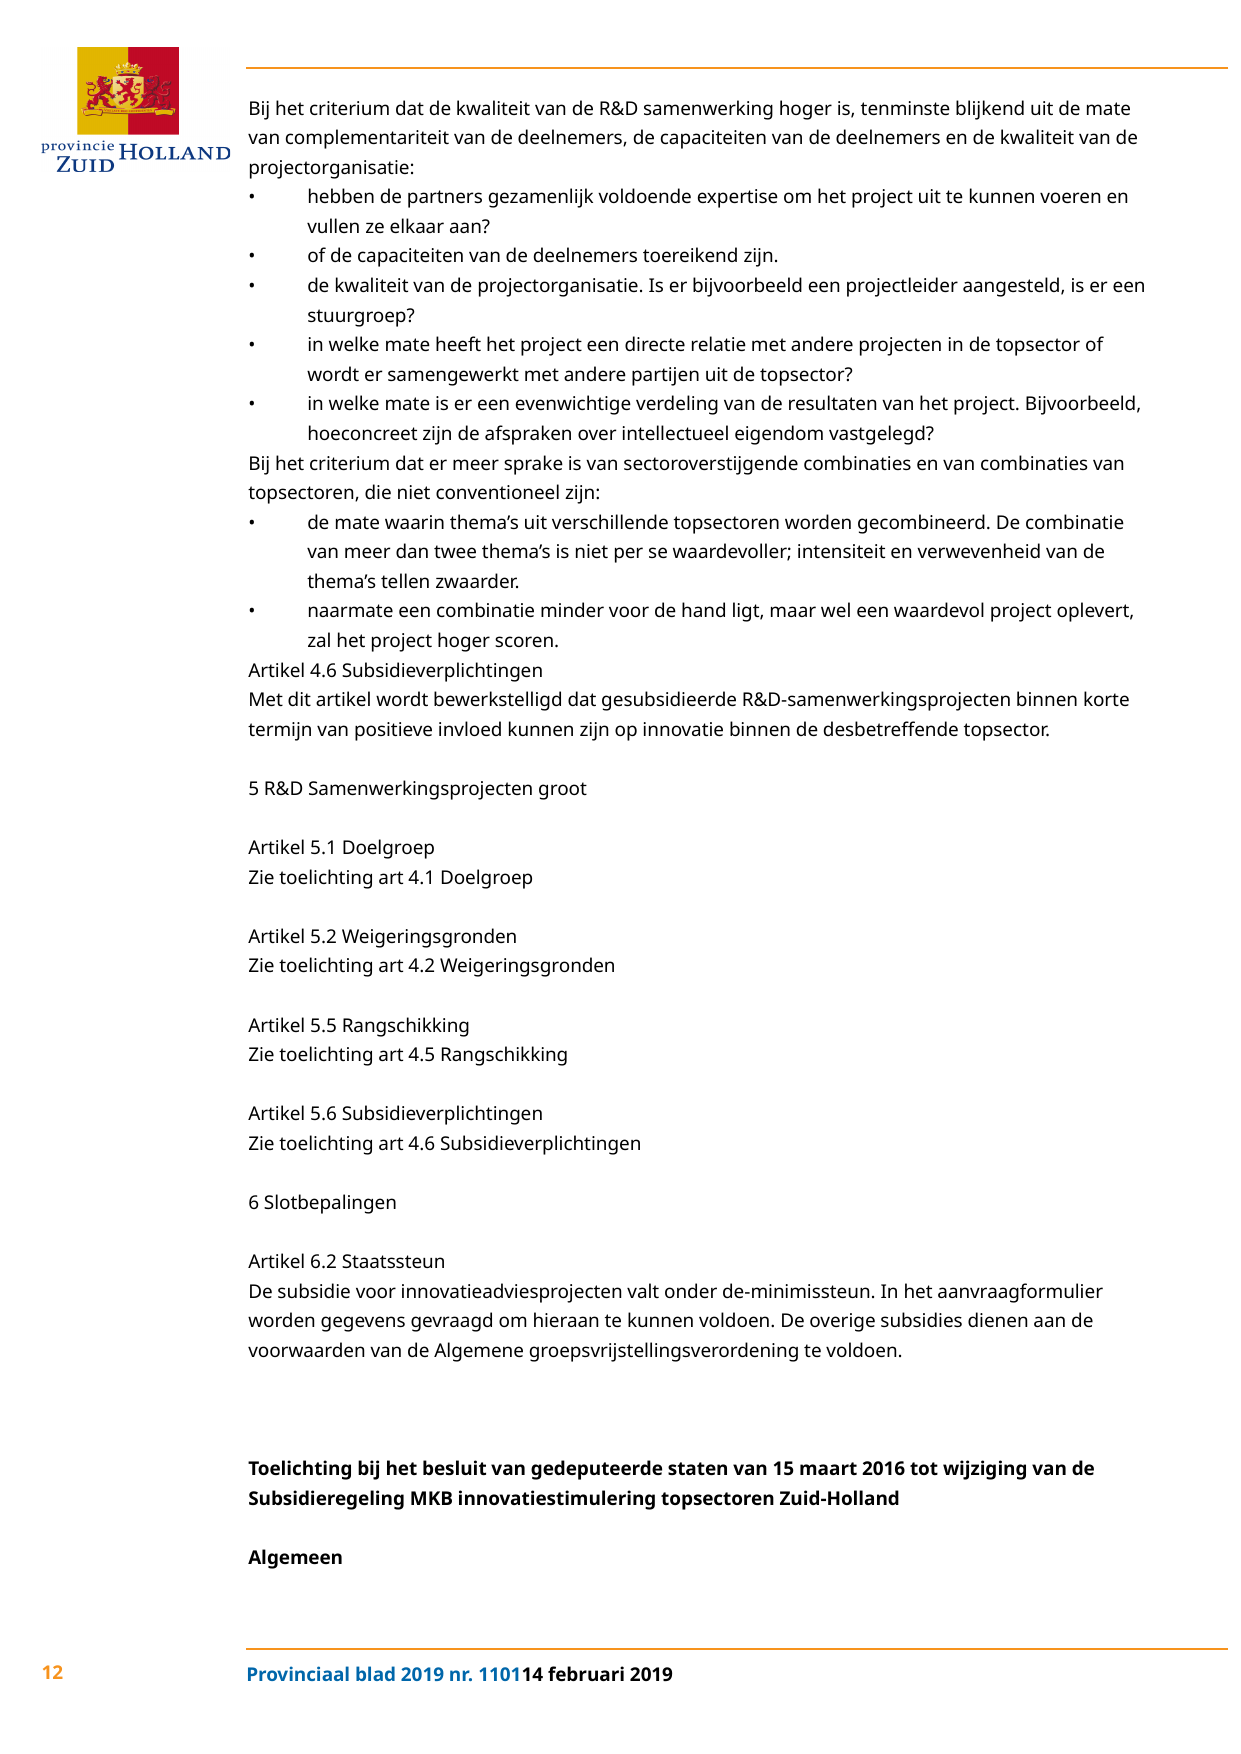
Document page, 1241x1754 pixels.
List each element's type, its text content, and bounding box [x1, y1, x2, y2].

text Zie toelichting art 4.1 Doelgroep [248, 864, 1152, 890]
list in welke mate heeft het project een directe relatie met andere projecten in de topsector of wordt er samengewerkt met andere partijen uit de topsector? [248, 331, 1152, 387]
text Zie toelichting art 4.5 Rangschikking [248, 1041, 1152, 1067]
text Met dit artikel wordt bewerkstelligd dat gesubsidieerde R&D-samenwerkingsprojecten binnen korte termijn van positieve invloed kunnen zijn op innovatie binnen de desbetreffende topsector. [248, 686, 1152, 742]
list hebben de partners gezamenlijk voldoende expertise om het project uit te kunnen voeren en vullen ze elkaar aan? [248, 183, 1152, 239]
list naarmate een combinatie minder voor de hand ligt, maar wel een waardevol project oplevert, zal het project hoger scoren. [248, 598, 1152, 653]
text Artikel 6.2 Staatssteun [248, 1248, 1152, 1274]
text 6 Slotbepalingen [248, 1189, 1152, 1215]
text Artikel 4.6 Subsidieverplichtingen [248, 657, 1152, 683]
text Zie toelichting art 4.6 Subsidieverplichtingen [248, 1130, 1152, 1156]
picture [41, 47, 231, 172]
text Artikel 5.5 Rangschikking [248, 1012, 1152, 1038]
text Bij het criterium dat er meer sprake is van sectoroverstijgende combinaties en van combinaties van topsectoren, die niet conventioneel zijn: [248, 450, 1152, 505]
list de mate waarin thema’s uit verschillende topsectoren worden gecombineerd. De combinatie van meer dan twee thema’s is niet per se waardevoller; intensiteit en verwevenheid van de thema’s tellen zwaarder. [248, 509, 1152, 594]
text Artikel 5.2 Weigeringsgronden [248, 923, 1152, 949]
list de kwaliteit van de projectorganisatie. Is er bijvoorbeeld een projectleider aangesteld, is er een stuurgroep? [248, 272, 1152, 328]
text De subsidie voor innovatieadviesprojecten valt onder de-minimissteun. In het aanvraagformulier worden gegevens gevraagd om hieraan te kunnen voldoen. De overige subsidies dienen aan de voorwaarden van de Algemene groepsvrijstellingsverordening te voldoen. [248, 1278, 1152, 1363]
text Algemeen [248, 1544, 1152, 1570]
text Zie toelichting art 4.2 Weigeringsgronden [248, 953, 1152, 978]
text Artikel 5.1 Doelgroep [248, 834, 1152, 860]
text Artikel 5.6 Subsidieverplichtingen [248, 1101, 1152, 1126]
list of de capaciteiten van de deelnemers toereikend zijn. [248, 243, 1152, 268]
text Toelichting bij het besluit van gedeputeerde staten van 15 maart 2016 tot wijziging van de Subsidieregeling MKB innovatiestimulering topsectoren Zuid-Holland [248, 1456, 1152, 1511]
text Bij het criterium dat de kwaliteit van de R&D samenwerking hoger is, tenminste blijkend uit de mate van complementariteit van de deelnemers, de capaciteiten van de deelnemers en de kwaliteit van de projectorganisatie: [248, 95, 1152, 180]
text 5 R&D Samenwerkingsprojecten groot [248, 775, 1152, 801]
list in welke mate is er een evenwichtige verdeling van de resultaten van het project. Bijvoorbeeld, hoeconcreet zijn de afspraken over intellectueel eigendom vastgelegd? [248, 391, 1152, 446]
